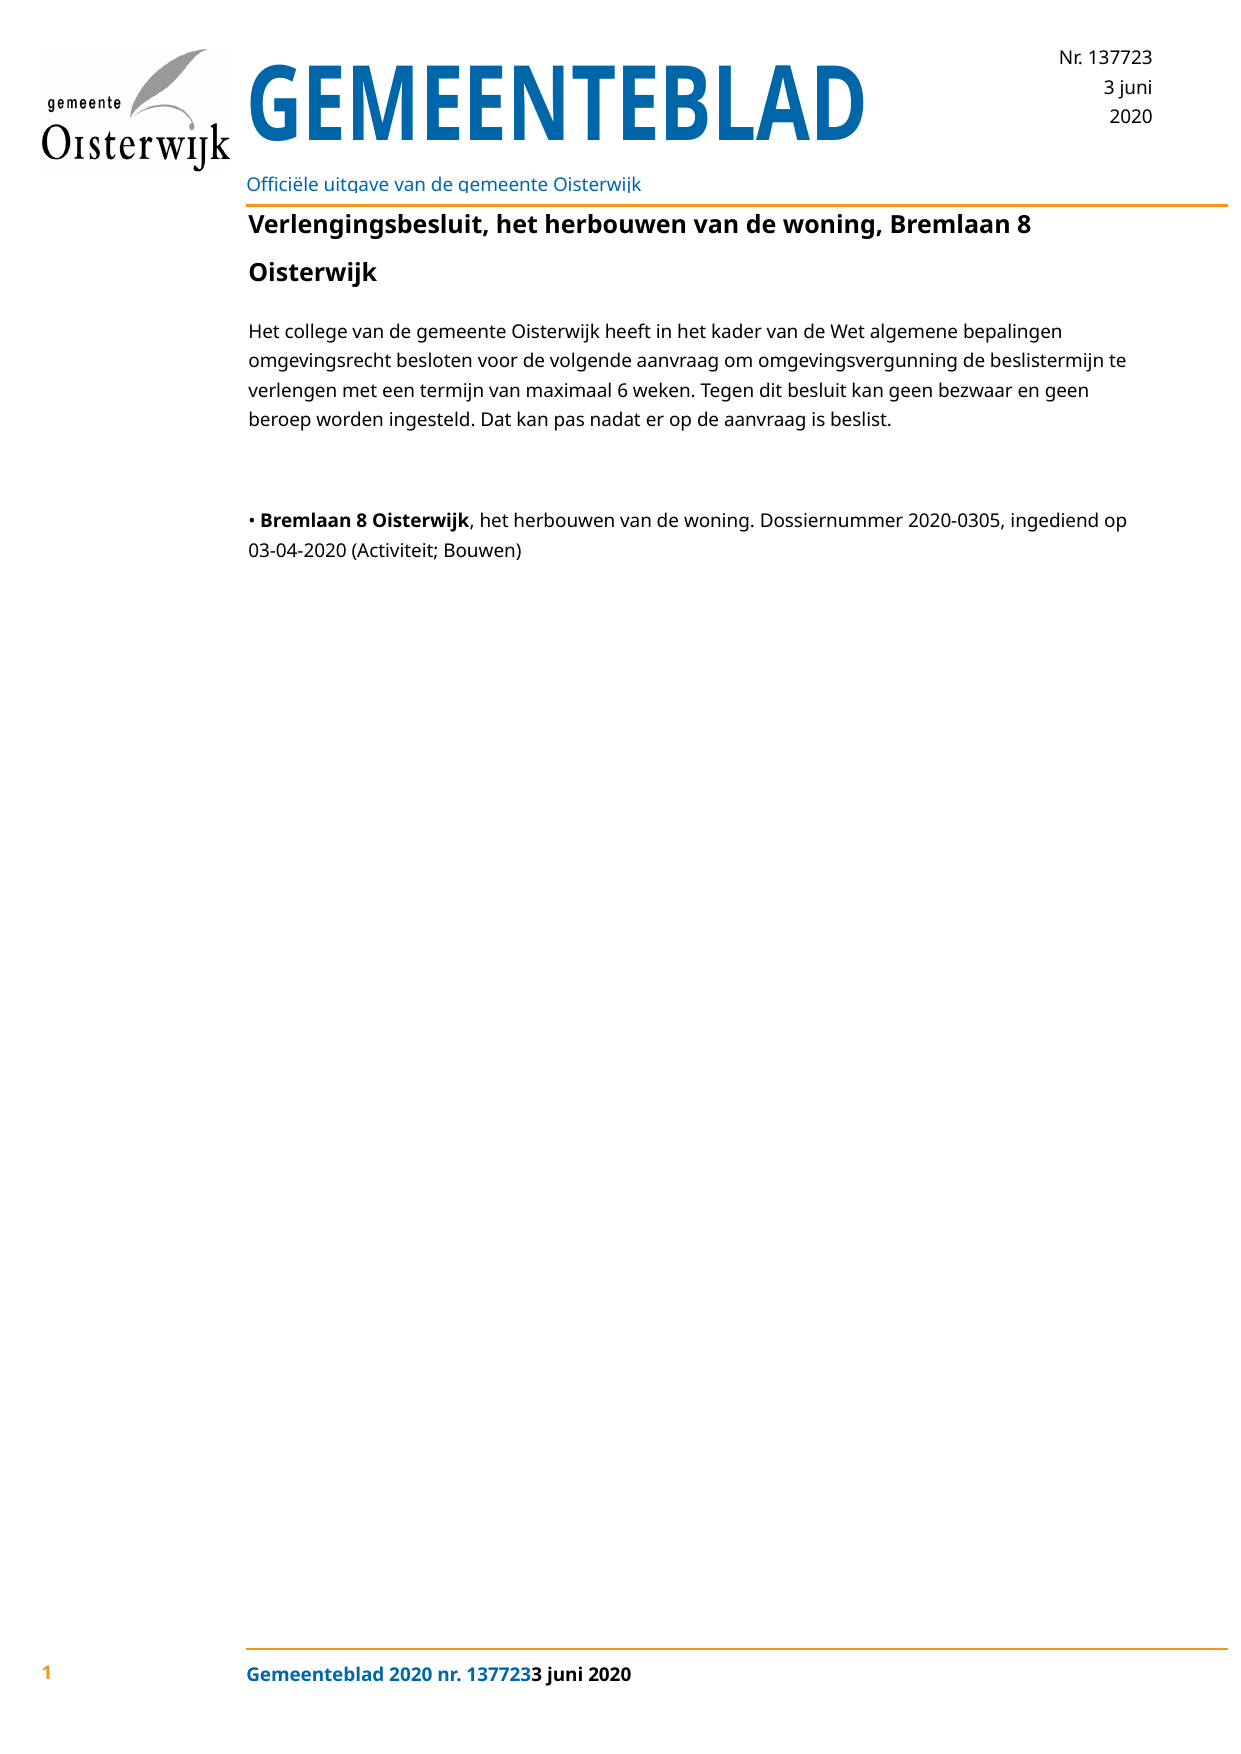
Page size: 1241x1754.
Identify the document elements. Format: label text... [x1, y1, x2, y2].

text Verlengingsbesluit, het herbouwen van de woning, Bremlaan 8 Oisterwijk [248, 207, 1152, 288]
text Het college van de gemeente Oisterwijk heeft in het kader van de Wet algemene bepalingen omgevingsrecht besloten voor de volgende aanvraag om omgevingsvergunning de beslistermijn te verlengen met een termijn van maximaal 6 weken. Tegen dit besluit kan geen bezwaar en geen beroep worden ingesteld. Dat kan pas nadat er op de aanvraag is beslist. [248, 318, 1152, 432]
picture [41, 47, 231, 172]
text • Bremlaan 8 Oisterwijk, het herbouwen van de woning. Dossiernummer 2020-0305, ingediend op 03-04-2020 (Activiteit; Bouwen) [248, 507, 1152, 563]
